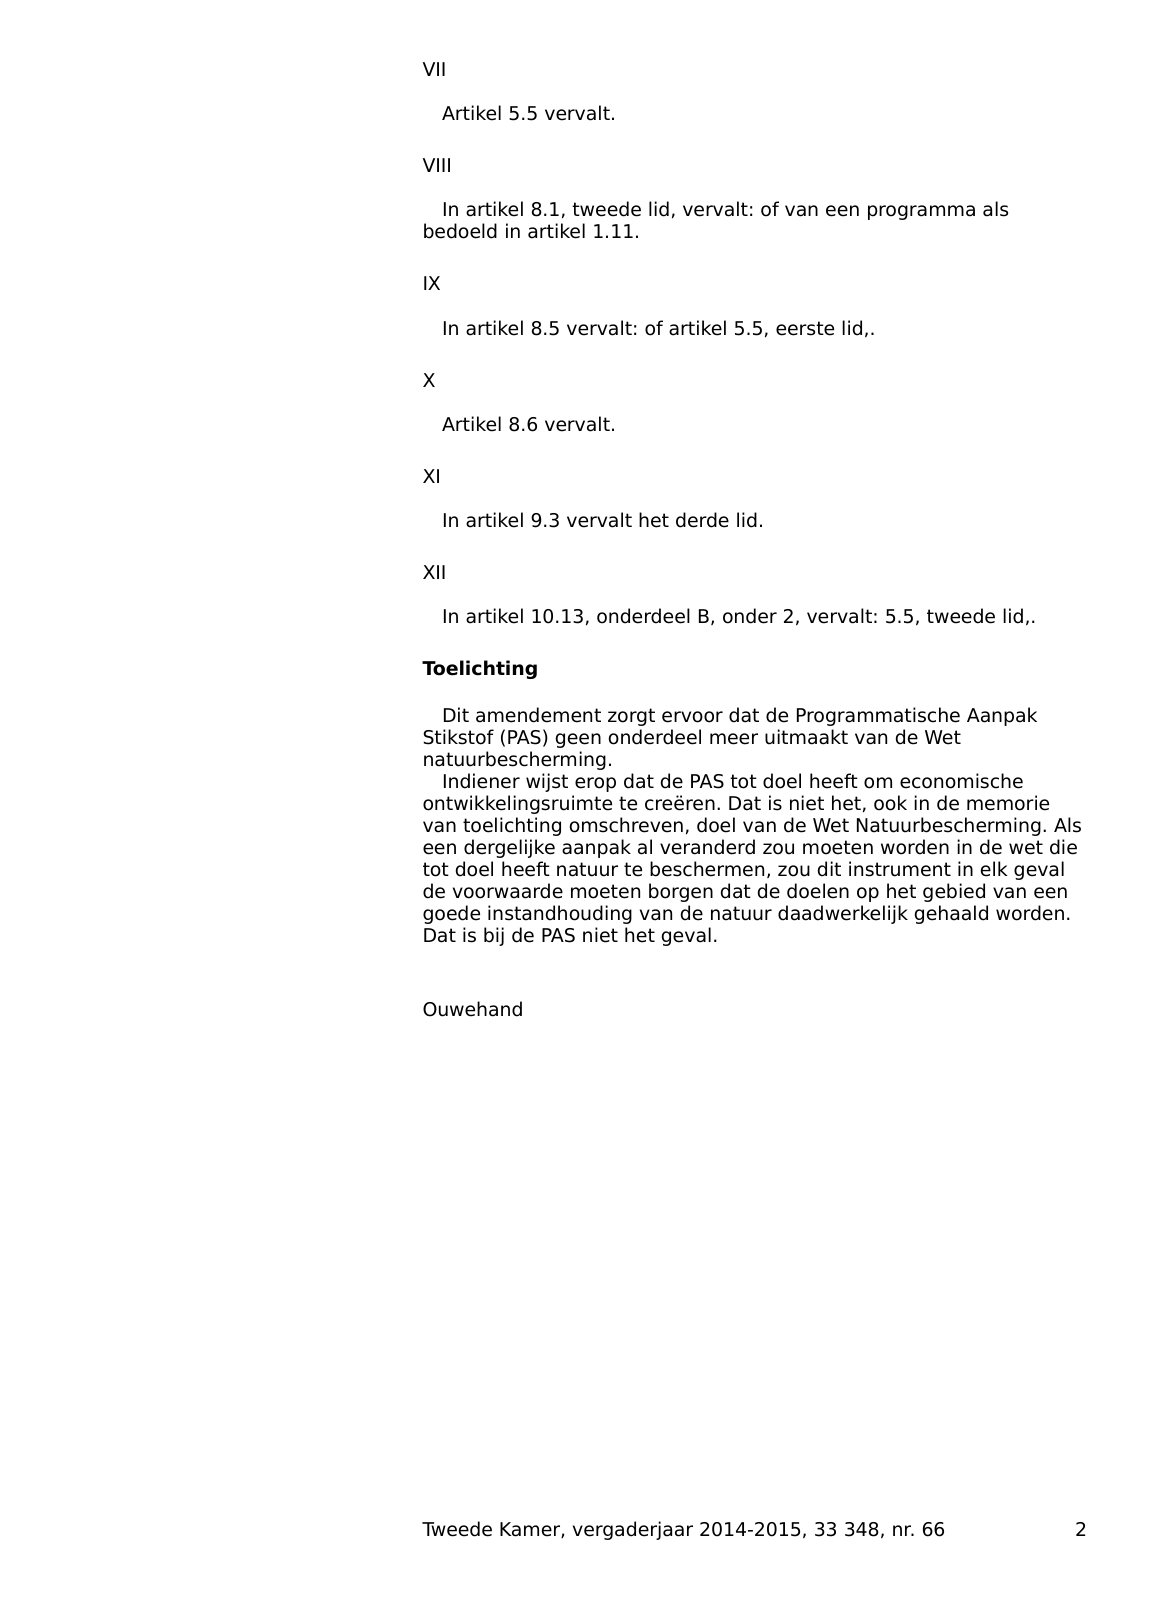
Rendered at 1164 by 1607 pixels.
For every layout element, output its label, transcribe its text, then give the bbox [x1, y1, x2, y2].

text Indiener wijst erop dat de PAS tot doel heeft om economische ontwikkelingsruimte te creëren. Dat is niet het, ook in de memorie van toelichting omschreven, doel van de Wet Natuurbescherming. Als een dergelijke aanpak al veranderd zou moeten worden in de wet die tot doel heeft natuur te beschermen, zou dit instrument in elk geval de voorwaarde moeten borgen dat de doelen op het gebied van een goede instandhouding van de natuur daadwerkelijk gehaald worden. Dat is bij de PAS niet het geval. [422, 771, 1087, 947]
subtitle Toelichting [422, 658, 1087, 680]
subtitle X [422, 369, 1087, 391]
subtitle VIII [422, 155, 1087, 177]
text In artikel 9.3 vervalt het derde lid. [422, 510, 1087, 532]
text In artikel 8.5 vervalt: of artikel 5.5, eerste lid,. [422, 317, 1087, 339]
subtitle VII [422, 59, 1087, 81]
text Dit amendement zorgt ervoor dat de Programmatische Aanpak Stikstof (PAS) geen onderdeel meer uitmaakt van de Wet natuurbescherming. [422, 705, 1087, 771]
text Ouwehand [422, 977, 1087, 1021]
subtitle IX [422, 273, 1087, 295]
subtitle XI [422, 466, 1087, 488]
text Artikel 8.6 vervalt. [422, 414, 1087, 436]
text In artikel 10.13, onderdeel B, onder 2, vervalt: 5.5, tweede lid,. [422, 606, 1087, 628]
subtitle XII [422, 562, 1087, 584]
text Artikel 5.5 vervalt. [422, 103, 1087, 125]
text In artikel 8.1, tweede lid, vervalt: of van een programma als bedoeld in artikel 1.11. [422, 199, 1087, 243]
